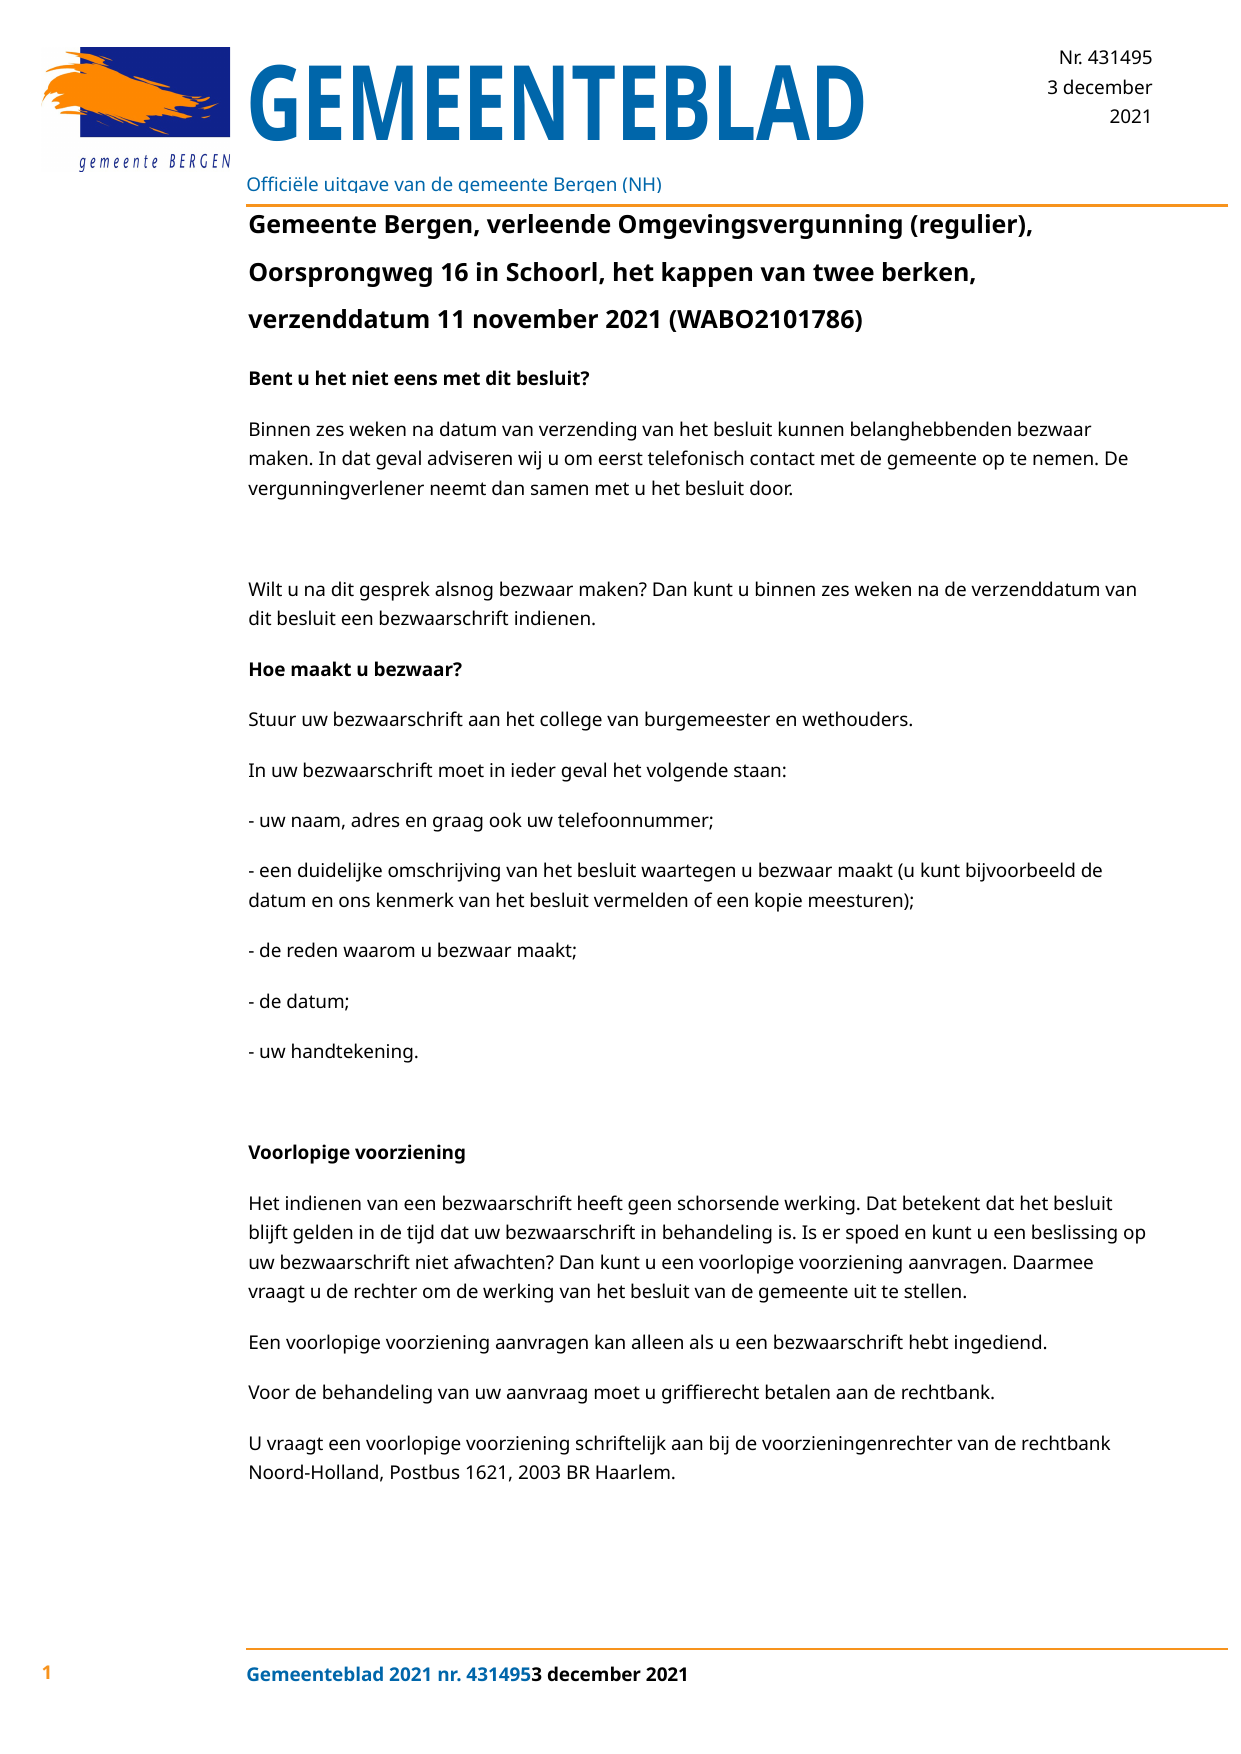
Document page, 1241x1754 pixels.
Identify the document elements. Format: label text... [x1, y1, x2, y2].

text - de datum; [248, 988, 1152, 1014]
text Binnen zes weken na datum van verzending van het besluit kunnen belanghebbenden bezwaar maken. In dat geval adviseren wij u om eerst telefonisch contact met de gemeente op te nemen. De vergunningverlener neemt dan samen met u het besluit door. [248, 416, 1152, 501]
text Stuur uw bezwaarschrift aan het college van burgemeester en wethouders. [248, 706, 1152, 732]
text Voorlopige voorziening [248, 1139, 1152, 1165]
text Wilt u na dit gesprek alsnog bezwaar maken? Dan kunt u binnen zes weken na de verzenddatum van dit besluit een bezwaarschrift indienen. [248, 576, 1152, 631]
text Het indienen van een bezwaarschrift heeft geen schorsende werking. Dat betekent dat het besluit blijft gelden in de tijd dat uw bezwaarschrift in behandeling is. Is er spoed en kunt u een beslissing op uw bezwaarschrift niet afwachten? Dan kunt u een voorlopige voorziening aanvragen. Daarmee vraagt u de rechter om de werking van het besluit van de gemeente uit te stellen. [248, 1190, 1152, 1304]
text In uw bezwaarschrift moet in ieder geval het volgende staan: [248, 757, 1152, 782]
text - een duidelijke omschrijving van het besluit waartegen u bezwaar maakt (u kunt bijvoorbeeld de datum en ons kenmerk van het besluit vermelden of een kopie meesturen); [248, 858, 1152, 913]
text - uw naam, adres en graag ook uw telefoonnummer; [248, 807, 1152, 833]
text - uw handtekening. [248, 1038, 1152, 1064]
text Voor de behandeling van uw aanvraag moet u griffierecht betalen aan de rechtbank. [248, 1379, 1152, 1405]
text Hoe maakt u bezwaar? [248, 656, 1152, 682]
text Gemeente Bergen, verleende Omgevingsvergunning (regulier), Oorsprongweg 16 in Schoorl, het kappen van twee berken, verzenddatum 11 november 2021 (WABO2101786) [248, 207, 1152, 336]
text Een voorlopige voorziening aanvragen kan alleen als u een bezwaarschrift hebt ingediend. [248, 1329, 1152, 1354]
text U vraagt een voorlopige voorziening schriftelijk aan bij de voorzieningenrechter van de rechtbank Noord-Holland, Postbus 1621, 2003 BR Haarlem. [248, 1430, 1152, 1485]
picture [41, 47, 231, 172]
text Bent u het niet eens met dit besluit? [248, 366, 1152, 391]
text - de reden waarom u bezwaar maakt; [248, 938, 1152, 963]
